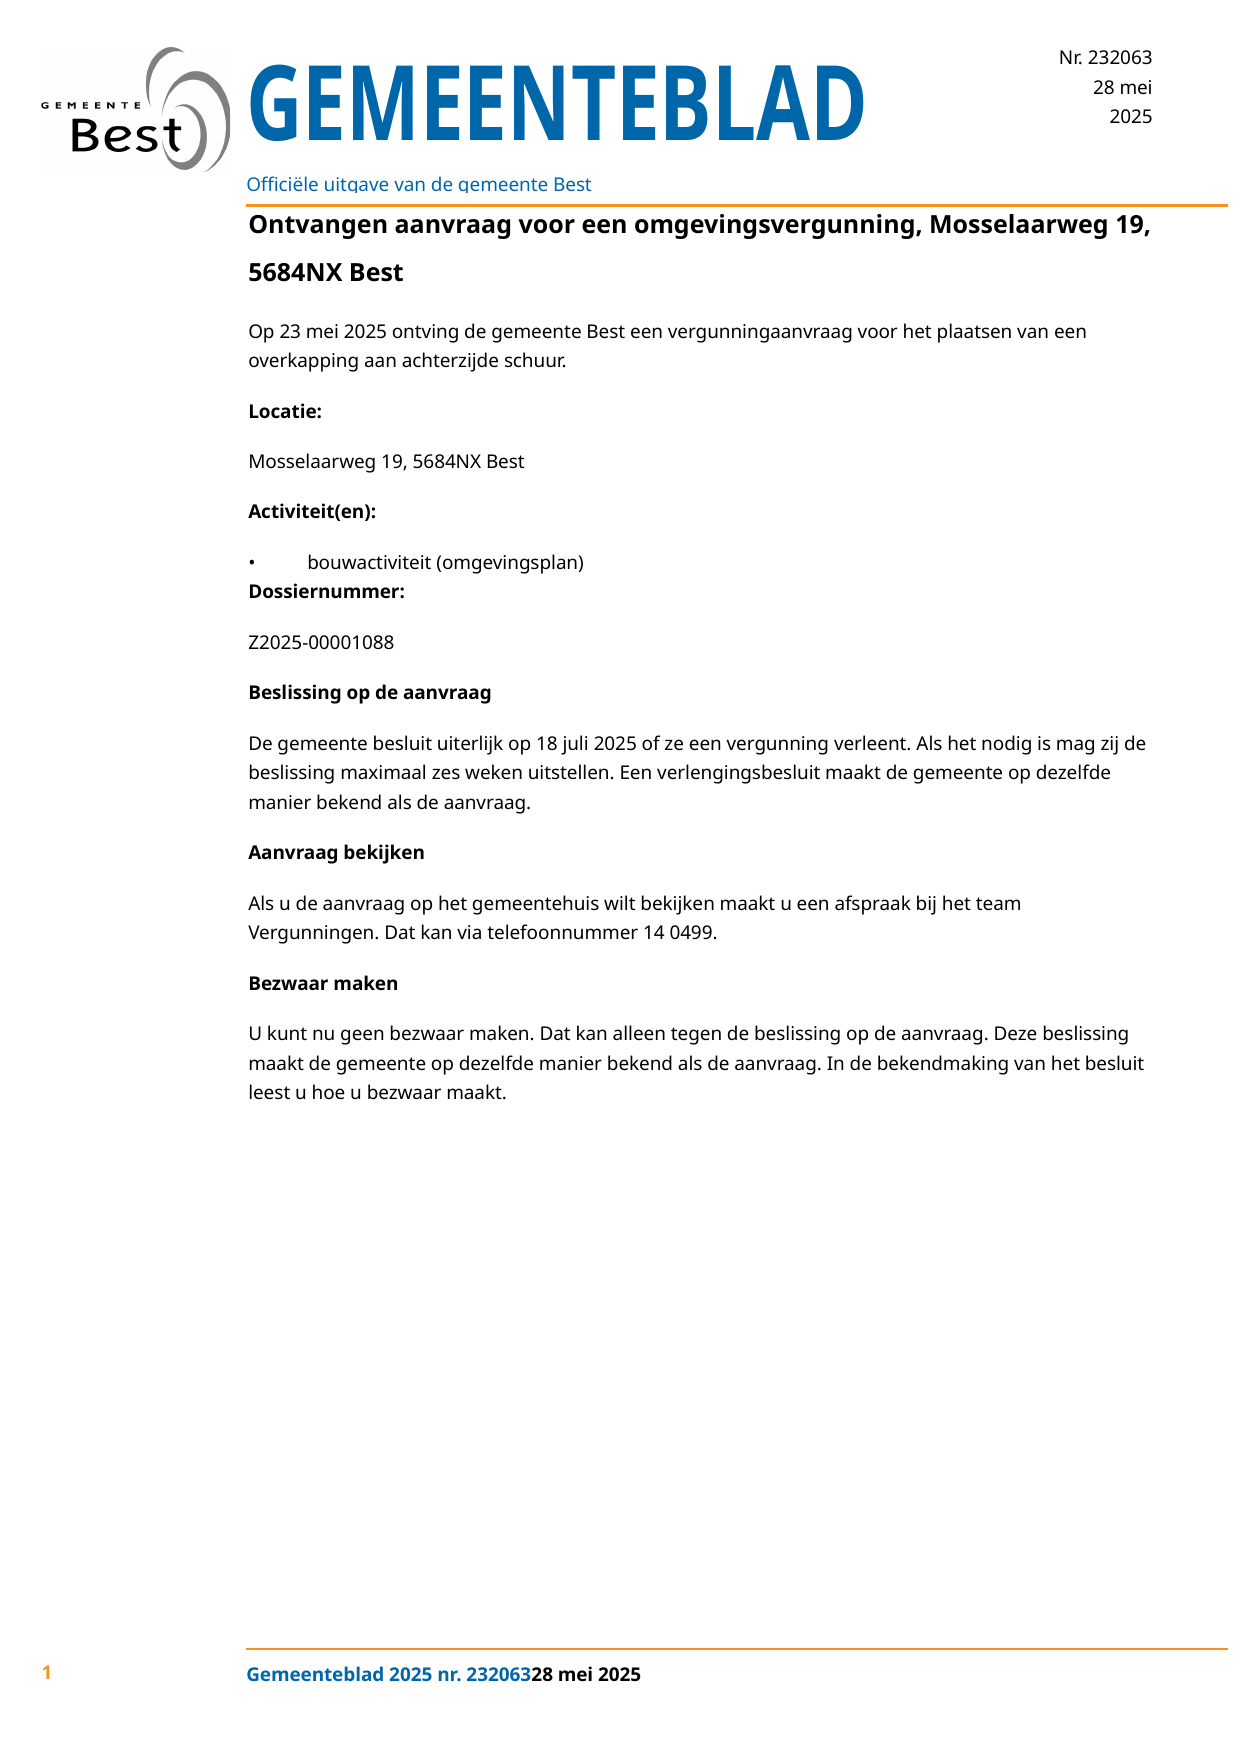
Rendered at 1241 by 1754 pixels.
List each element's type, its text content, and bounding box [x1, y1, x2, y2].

text De gemeente besluit uiterlijk op 18 juli 2025 of ze een vergunning verleent. Als het nodig is mag zij de beslissing maximaal zes weken uitstellen. Een verlengingsbesluit maakt de gemeente op dezelfde manier bekend als de aanvraag. [248, 730, 1152, 815]
text Op 23 mei 2025 ontving de gemeente Best een vergunningaanvraag voor het plaatsen van een overkapping aan achterzijde schuur. [248, 318, 1152, 373]
list bouwactiviteit (omgevingsplan) [248, 549, 1152, 575]
text Activiteit(en): [248, 499, 1152, 524]
text Beslissing op de aanvraag [248, 679, 1152, 705]
picture [41, 47, 231, 172]
text Locatie: [248, 398, 1152, 424]
text Aanvraag bekijken [248, 839, 1152, 865]
text Ontvangen aanvraag voor een omgevingsvergunning, Mosselaarweg 19, 5684NX Best [248, 207, 1152, 288]
text Mosselaarweg 19, 5684NX Best [248, 448, 1152, 474]
text Z2025-00001088 [248, 629, 1152, 655]
text U kunt nu geen bezwaar maken. Dat kan alleen tegen de beslissing op de aanvraag. Deze beslissing maakt de gemeente op dezelfde manier bekend als de aanvraag. In de bekendmaking van het besluit leest u hoe u bezwaar maakt. [248, 1020, 1152, 1105]
text Bezwaar maken [248, 970, 1152, 996]
text Als u de aanvraag op het gemeentehuis wilt bekijken maakt u een afspraak bij het team Vergunningen. Dat kan via telefoonnummer 14 0499. [248, 890, 1152, 945]
text Dossiernummer: [248, 579, 1152, 604]
